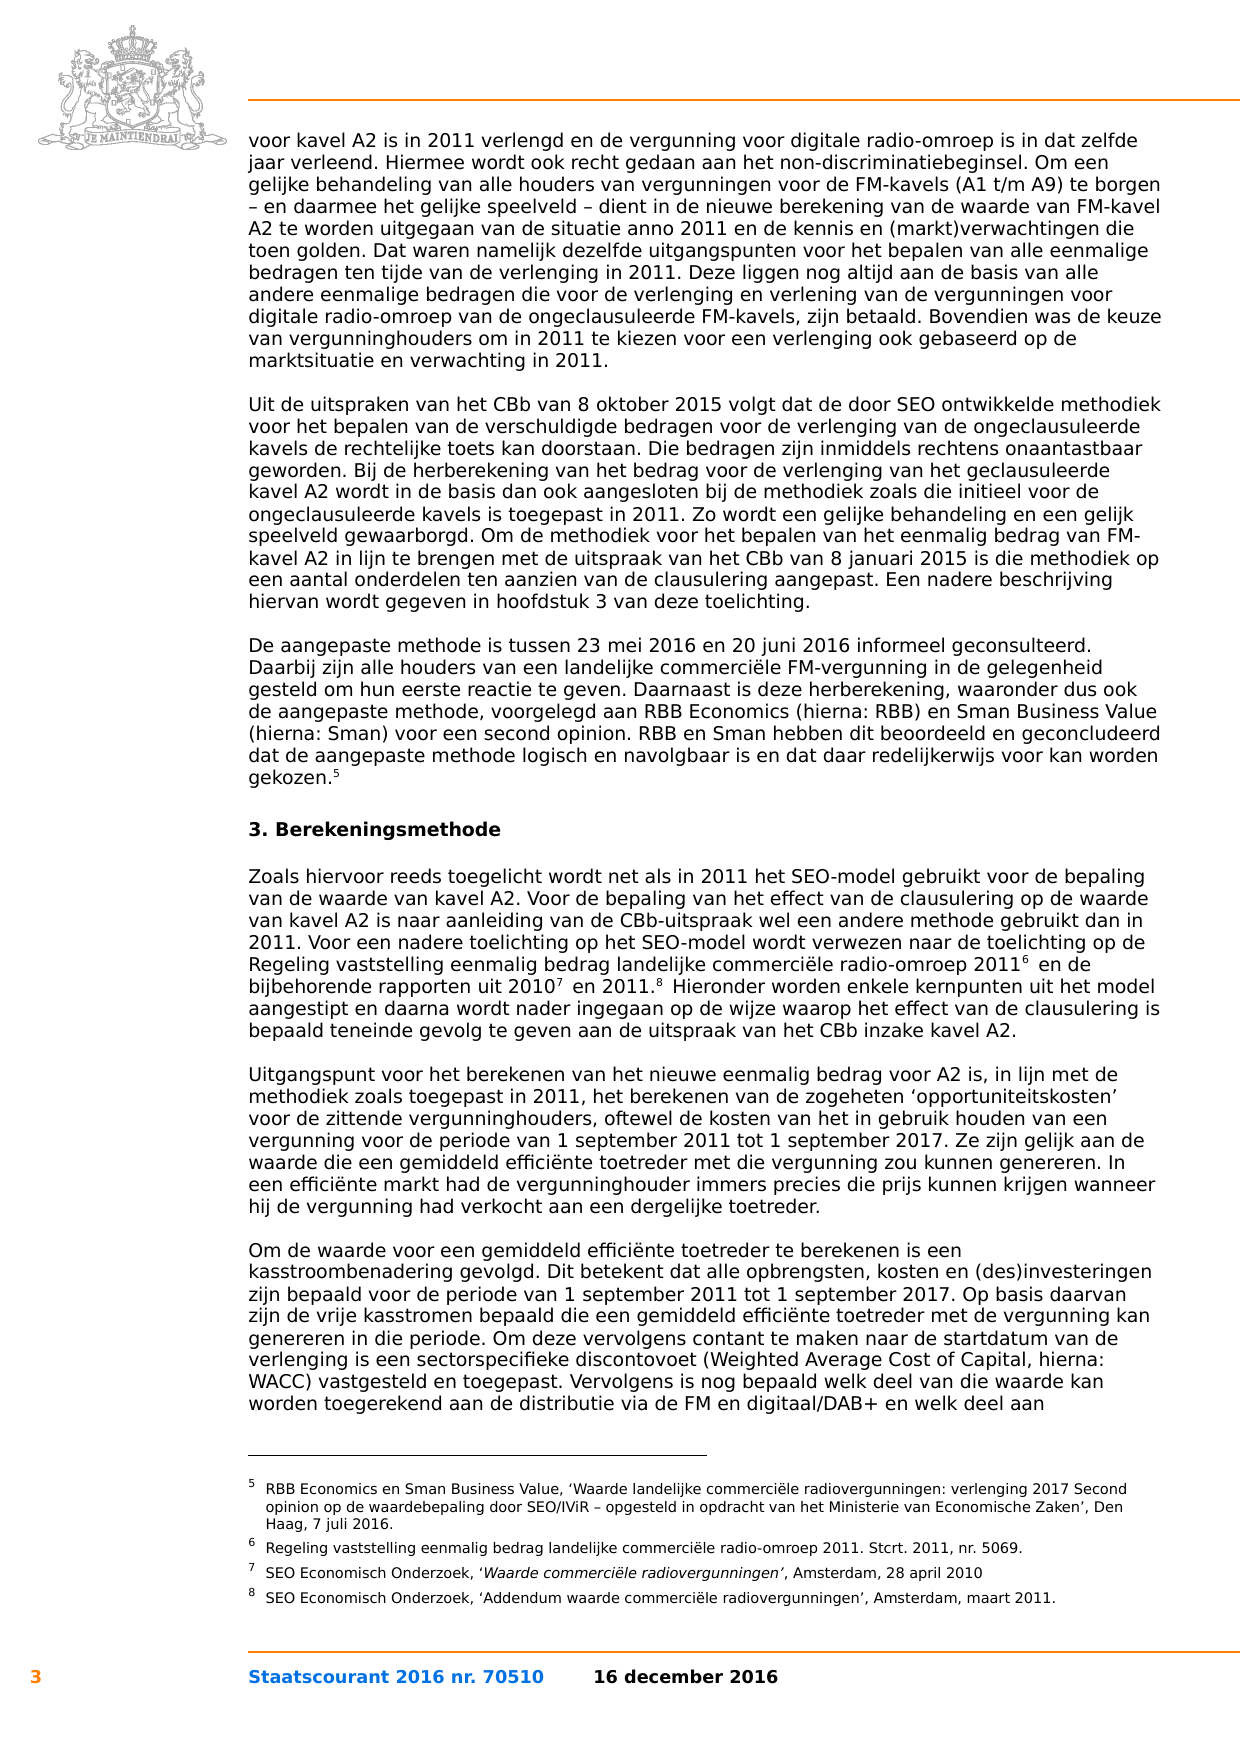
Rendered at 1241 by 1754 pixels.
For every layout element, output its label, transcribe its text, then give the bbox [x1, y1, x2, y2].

text SEO Economisch Onderzoek, ‘Addendum waarde commerciële radiovergunningen’, Amsterdam, maart 2011. [248, 1586, 1163, 1608]
picture [38, 25, 227, 150]
text De aangepaste methode is tussen 23 mei 2016 en 20 juni 2016 informeel geconsulteerd. Daarbij zijn alle houders van een landelijke commerciële FM-vergunning in de gelegenheid gesteld om hun eerste reactie te geven. Daarnaast is deze herberekening, waaronder dus ook de aangepaste methode, voorgelegd aan RBB Economics (hierna: RBB) en Sman Business Value (hierna: Sman) voor een second opinion. RBB en Sman hebben dit beoordeeld en geconcludeerd dat de aangepaste methode logisch en navolgbaar is en dat daar redelijkerwijs voor kan worden gekozen. [248, 635, 1163, 789]
text Uitgangspunt voor het berekenen van het nieuwe eenmalig bedrag voor A2 is, in lijn met de methodiek zoals toegepast in 2011, het berekenen van de zogeheten ‘opportuniteitskosten’ voor de zittende vergunninghouders, oftewel de kosten van het in gebruik houden van een vergunning voor de periode van 1 september 2011 tot 1 september 2017. Ze zijn gelijk aan de waarde die een gemiddeld efficiënte toetreder met die vergunning zou kunnen genereren. In een efficiënte markt had de vergunninghouder immers precies die prijs kunnen krijgen wanneer hij de vergunning had verkocht aan een dergelijke toetreder. [248, 1064, 1163, 1218]
text Uit de uitspraken van het CBb van 8 oktober 2015 volgt dat de door SEO ontwikkelde methodiek voor het bepalen van de verschuldigde bedragen voor de verlenging van de ongeclausuleerde kavels de rechtelijke toets kan doorstaan. Die bedragen zijn inmiddels rechtens onaantastbaar geworden. Bij de herberekening van het bedrag voor de verlenging van het geclausuleerde kavel A2 wordt in de basis dan ook aangesloten bij de methodiek zoals die initieel voor de ongeclausuleerde kavels is toegepast in 2011. Zo wordt een gelijke behandeling en een gelijk speelveld gewaarborgd. Om de methodiek voor het bepalen van het eenmalig bedrag van FM-kavel A2 in lijn te brengen met de uitspraak van het CBb van 8 januari 2015 is die methodiek op een aantal onderdelen ten aanzien van de clausulering aangepast. Een nadere beschrijving hiervan wordt gegeven in hoofdstuk 3 van deze toelichting. [248, 393, 1163, 613]
text Zoals hiervoor reeds toegelicht wordt net als in 2011 het SEO-model gebruikt voor de bepaling van de waarde van kavel A2. Voor de bepaling van het effect van de clausulering op de waarde van kavel A2 is naar aanleiding van de CBb-uitspraak wel een andere methode gebruikt dan in 2011. Voor een nadere toelichting op het SEO-model wordt verwezen naar de toelichting op de Regeling vaststelling eenmalig bedrag landelijke commerciële radio-omroep 2011 en de bijbehorende rapporten uit 2010 en 2011. Hieronder worden enkele kernpunten uit het model aangestipt en daarna wordt nader ingegaan op de wijze waarop het effect van de clausulering is bepaald teneinde gevolg te geven aan de uitspraak van het CBb inzake kavel A2. [248, 866, 1163, 1042]
text Om de waarde voor een gemiddeld efficiënte toetreder te berekenen is een kasstroombenadering gevolgd. Dit betekent dat alle opbrengsten, kosten en (des)investeringen zijn bepaald voor de periode van 1 september 2011 tot 1 september 2017. Op basis daarvan zijn de vrije kasstromen bepaald die een gemiddeld efficiënte toetreder met de vergunning kan genereren in die periode. Om deze vervolgens contant te maken naar de startdatum van de verlenging is een sectorspecifieke discontovoet (Weighted Average Cost of Capital, hierna: WACC) vastgesteld en toegepast. Vervolgens is nog bepaald welk deel van die waarde kan worden toegerekend aan de distributie via de FM en digitaal/DAB+ en welk deel aan [248, 1239, 1163, 1415]
subtitle 3. Berekeningsmethode [248, 819, 1163, 841]
text voor kavel A2 is in 2011 verlengd en de vergunning voor digitale radio-omroep is in dat zelfde jaar verleend. Hiermee wordt ook recht gedaan aan het non-discriminatiebeginsel. Om een gelijke behandeling van alle houders van vergunningen voor de FM-kavels (A1 t/m A9) te borgen – en daarmee het gelijke speelveld – dient in de nieuwe berekening van de waarde van FM-kavel A2 te worden uitgegaan van de situatie anno 2011 en de kennis en (markt)verwachtingen die toen golden. Dat waren namelijk dezelfde uitgangspunten voor het bepalen van alle eenmalige bedragen ten tijde van de verlenging in 2011. Deze liggen nog altijd aan de basis van alle andere eenmalige bedragen die voor de verlenging en verlening van de vergunningen voor digitale radio-omroep van de ongeclausuleerde FM-kavels, zijn betaald. Bovendien was de keuze van vergunninghouders om in 2011 te kiezen voor een verlenging ook gebaseerd op de marktsituatie en verwachting in 2011. [248, 130, 1163, 372]
text SEO Economisch Onderzoek, ‘Waarde commerciële radiovergunningen’, Amsterdam, 28 april 2010 [248, 1561, 1163, 1583]
text Regeling vaststelling eenmalig bedrag landelijke commerciële radio-omroep 2011. Stcrt. 2011, nr. 5069. [248, 1536, 1163, 1558]
text RBB Economics en Sman Business Value, ‘Waarde landelijke commerciële radiovergunningen: verlenging 2017 Second opinion op de waardebepaling door SEO/IViR – opgesteld in opdracht van het Ministerie van Economische Zaken’, Den Haag, 7 juli 2016. [248, 1477, 1163, 1533]
